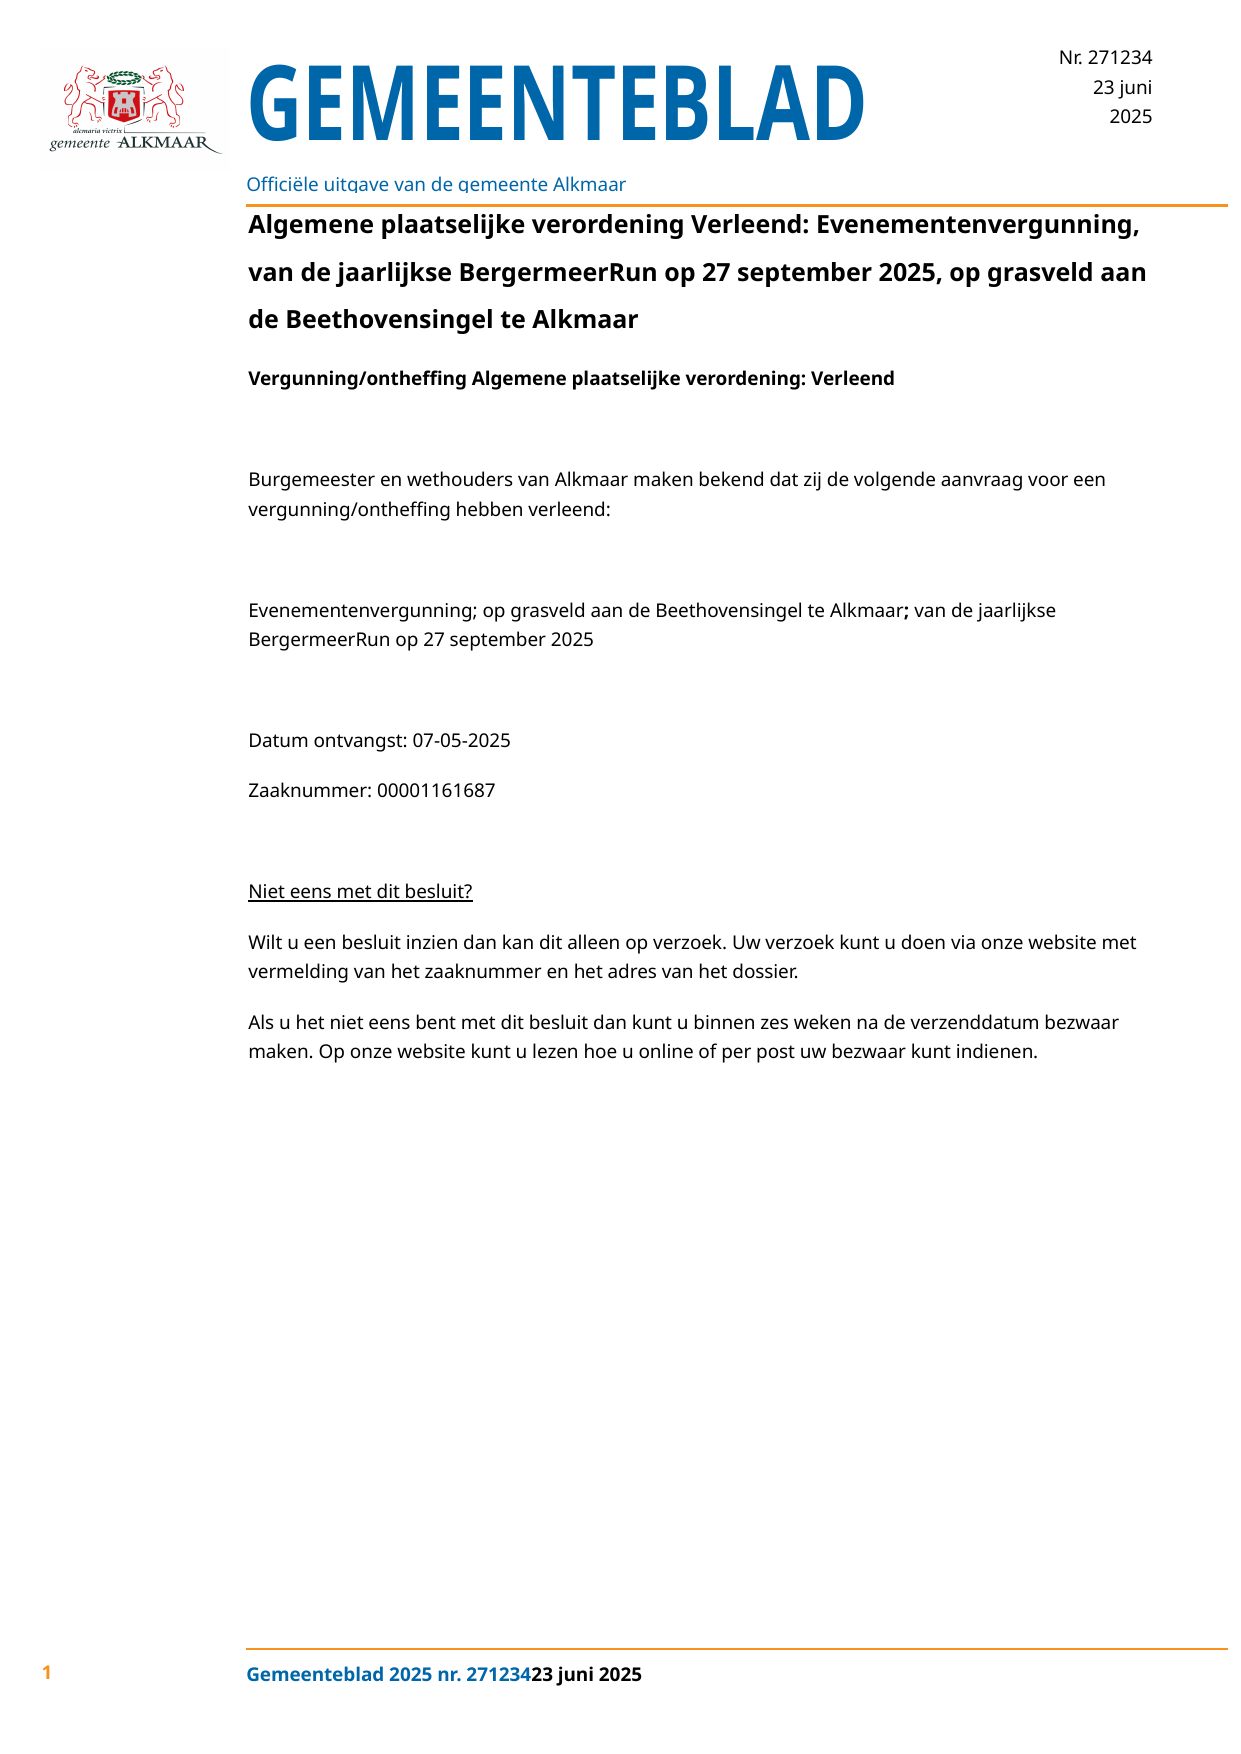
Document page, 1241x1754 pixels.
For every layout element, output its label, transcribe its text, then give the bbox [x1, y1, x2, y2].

text Vergunning/ontheffing Algemene plaatselijke verordening: Verleend [248, 366, 1152, 391]
text Zaaknummer: 00001161687 [248, 778, 1152, 803]
text Wilt u een besluit inzien dan kan dit alleen op verzoek. Uw verzoek kunt u doen via onze website met vermelding van het zaaknummer en het adres van het dossier. [248, 929, 1152, 984]
text Evenementenvergunning; op grasveld aan de Beethovensingel te Alkmaar; van de jaarlijkse BergermeerRun op 27 september 2025 [248, 597, 1152, 652]
text Als u het niet eens bent met dit besluit dan kunt u binnen zes weken na de verzenddatum bezwaar maken. Op onze website kunt u lezen hoe u online of per post uw bezwaar kunt indienen. [248, 1009, 1152, 1064]
text Algemene plaatselijke verordening Verleend: Evenementenvergunning, van de jaarlijkse BergermeerRun op 27 september 2025, op grasveld aan de Beethovensingel te Alkmaar [248, 207, 1152, 336]
text Burgemeester en wethouders van Alkmaar maken bekend dat zij de volgende aanvraag voor een vergunning/ontheffing hebben verleend: [248, 466, 1152, 522]
text Datum ontvangst: 07-05-2025 [248, 727, 1152, 753]
picture [41, 47, 231, 172]
text Niet eens met dit besluit? [248, 878, 1152, 904]
